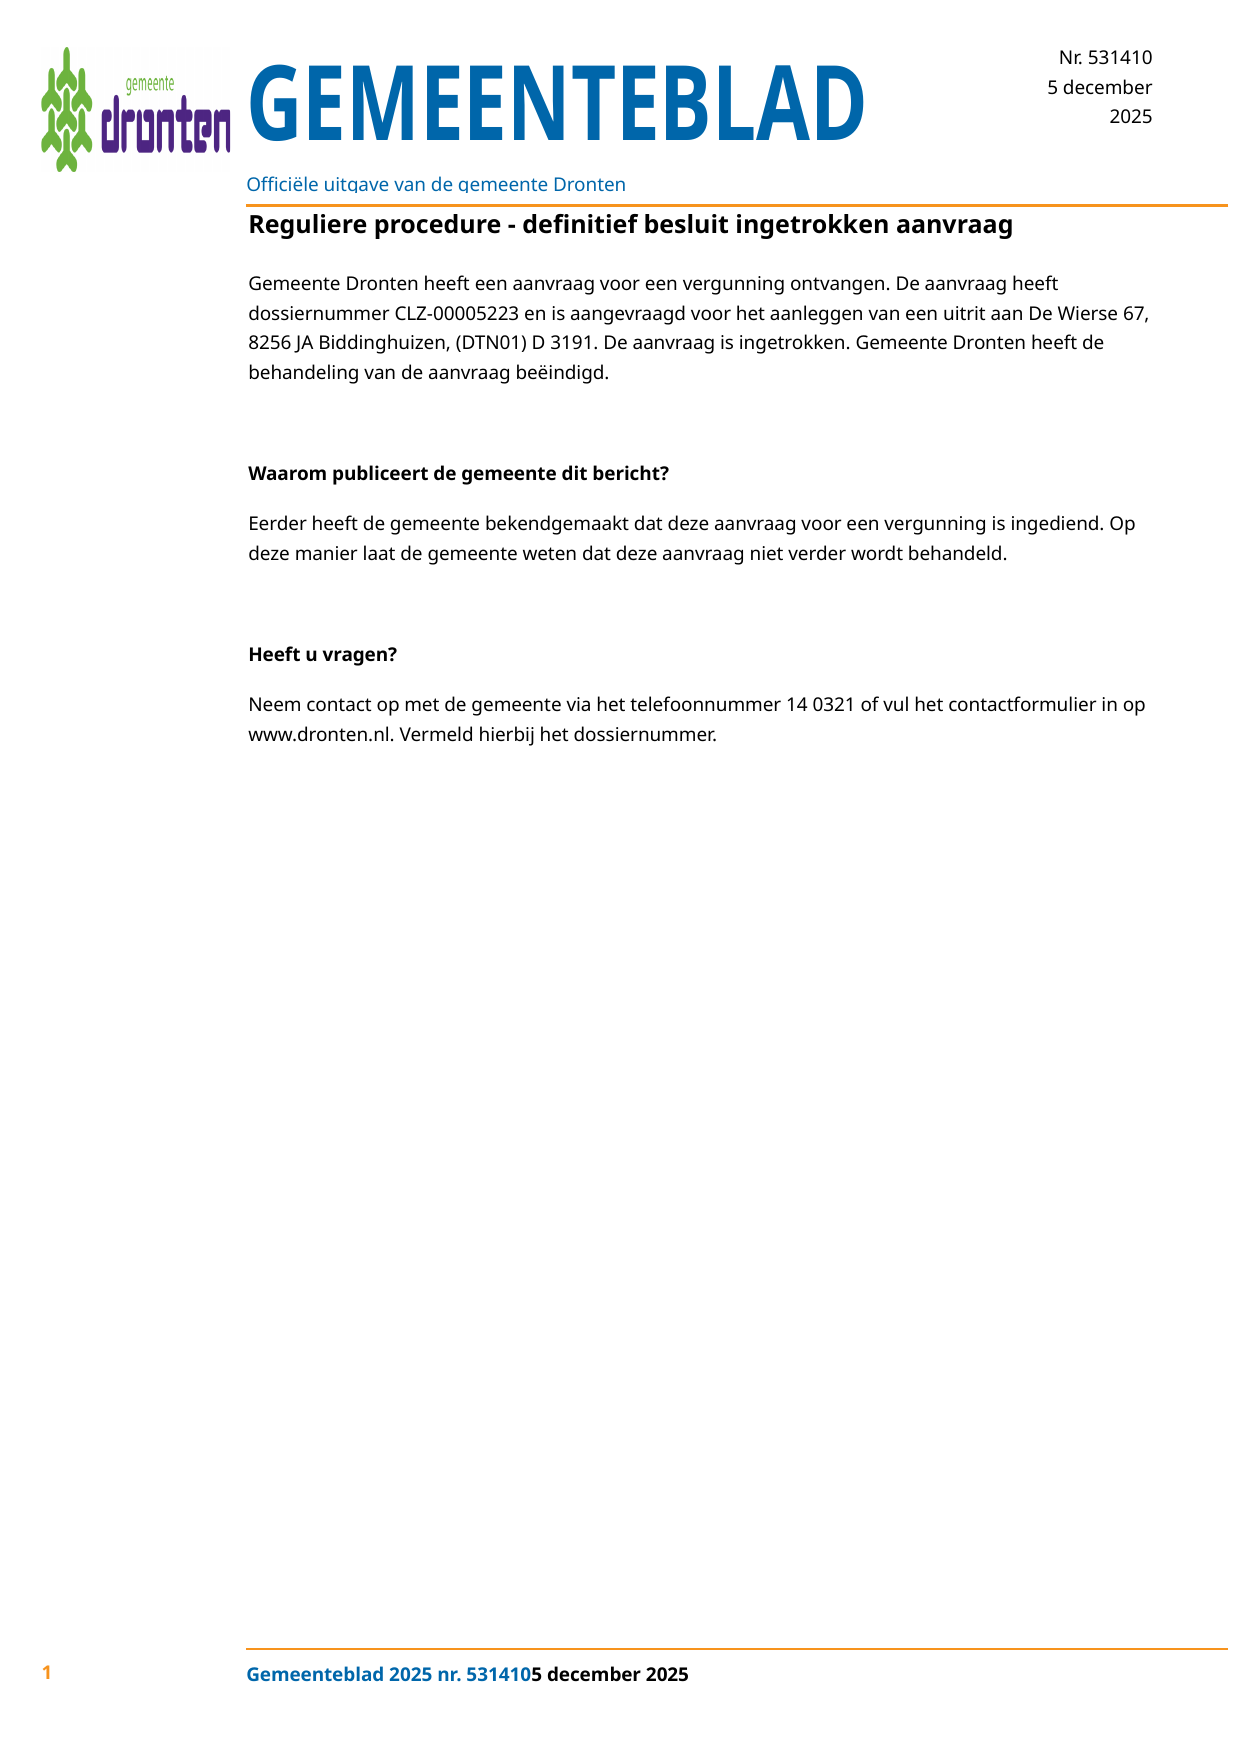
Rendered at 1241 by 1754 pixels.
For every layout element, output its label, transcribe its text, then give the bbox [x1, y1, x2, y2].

text Neem contact op met de gemeente via het telefoonnummer 14 0321 of vul het contactformulier in op www.dronten.nl. Vermeld hierbij het dossiernummer. [248, 691, 1152, 746]
text Gemeente Dronten heeft een aanvraag voor een vergunning ontvangen. De aanvraag heeft dossiernummer CLZ-00005223 en is aangevraagd voor het aanleggen van een uitrit aan De Wierse 67, 8256 JA Biddinghuizen, (DTN01) D 3191. De aanvraag is ingetrokken. Gemeente Dronten heeft de behandeling van de aanvraag beëindigd. [248, 270, 1152, 385]
picture [41, 47, 231, 172]
text Reguliere procedure - definitief besluit ingetrokken aanvraag [248, 207, 1152, 241]
text Eerder heeft de gemeente bekendgemaakt dat deze aanvraag voor een vergunning is ingediend. Op deze manier laat de gemeente weten dat deze aanvraag niet verder wordt behandeld. [248, 510, 1152, 566]
text Waarom publiceert de gemeente dit bericht? [248, 460, 1152, 486]
text Heeft u vragen? [248, 641, 1152, 666]
